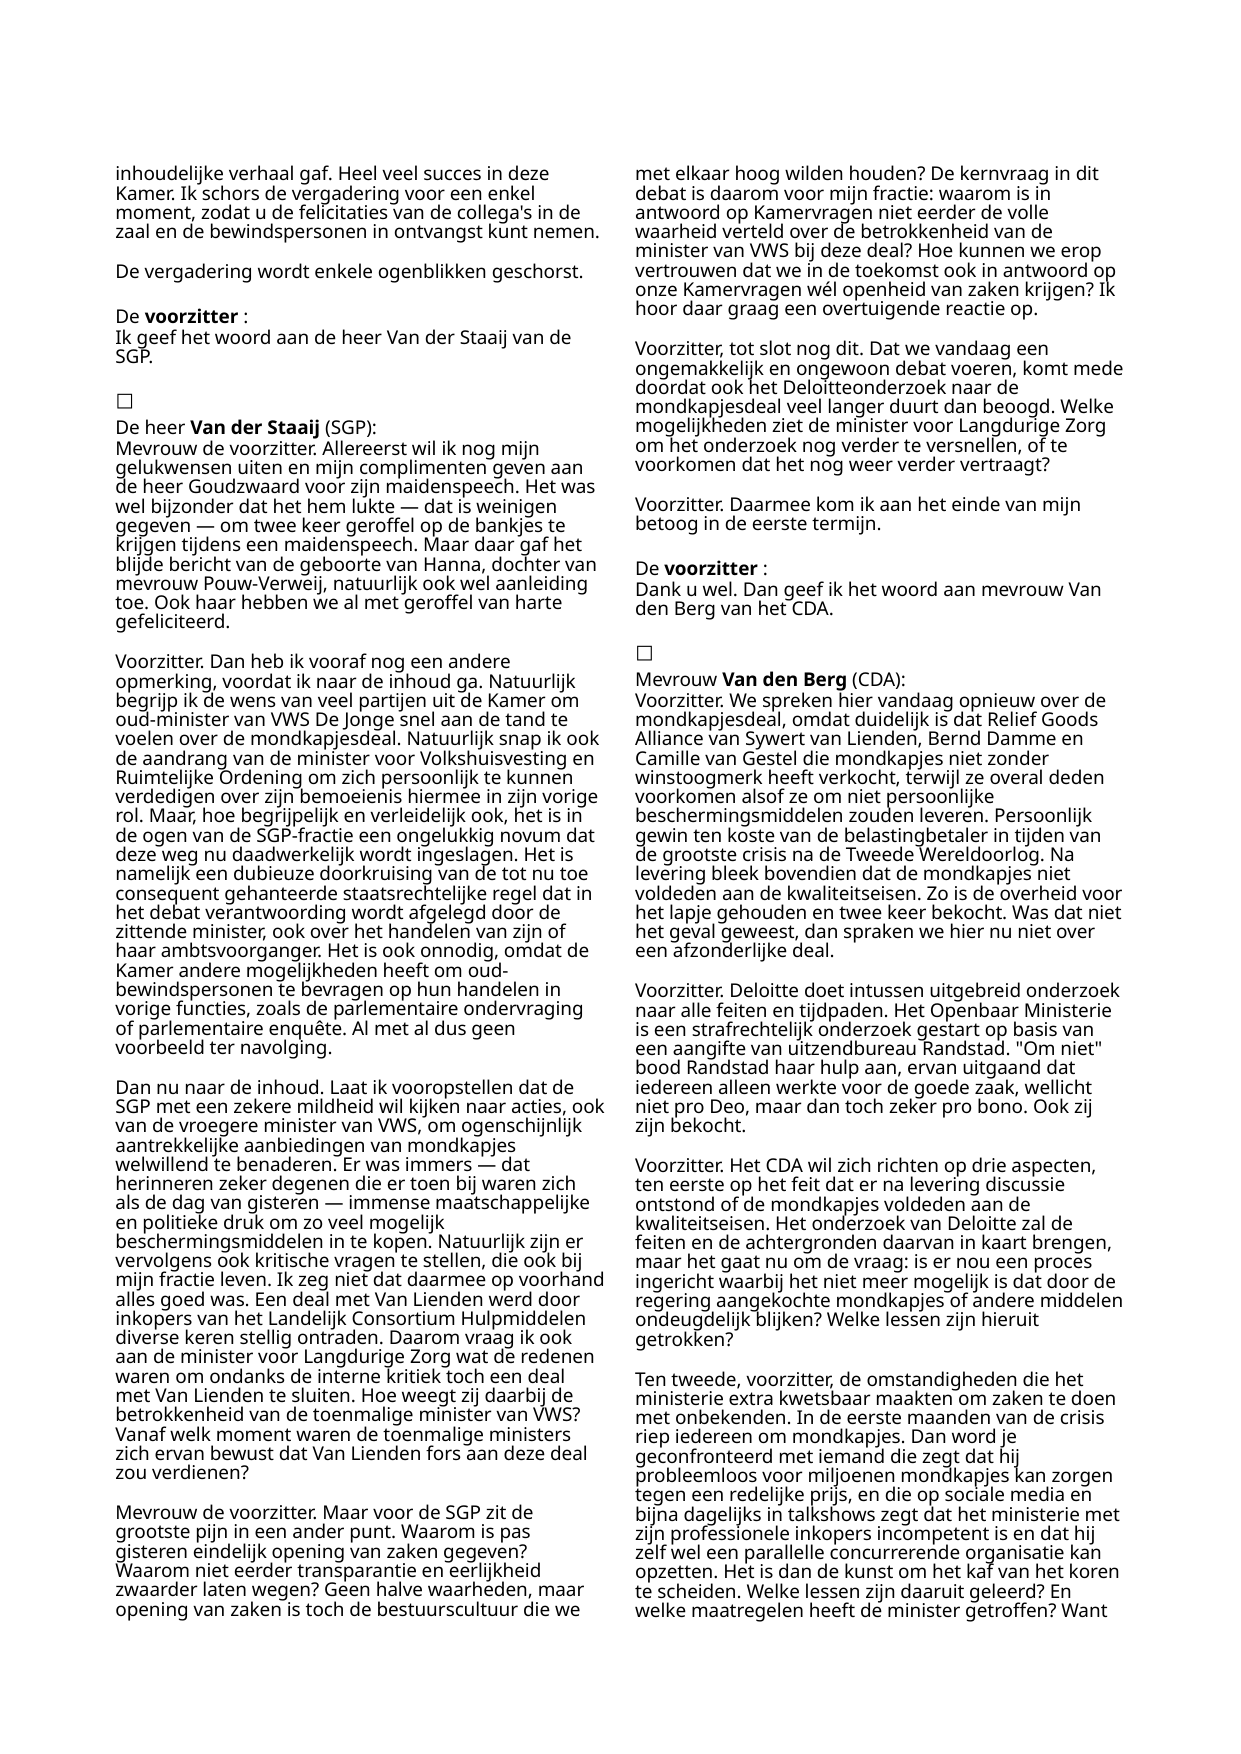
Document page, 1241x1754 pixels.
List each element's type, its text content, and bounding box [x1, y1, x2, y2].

text ⬜ [635, 640, 1125, 666]
text De heer Van der Staaij (SGP): [115, 414, 605, 440]
text Voorzitter. We spreken hier vandaag opnieuw over de mondkapjesdeal, omdat duidelijk is dat Relief Goods Alliance van Sywert van Lienden, Bernd Damme en Camille van Gestel die mondkapjes niet zonder winstoogmerk heeft verkocht, terwijl ze overal deden voorkomen alsof ze om niet persoonlijke beschermingsmiddelen zouden leveren. Persoonlijk gewin ten koste van de belastingbetaler in tijden van de grootste crisis na de Tweede Wereldoorlog. Na levering bleek bovendien dat de mondkapjes niet voldeden aan de kwaliteitseisen. Zo is de overheid voor het lapje gehouden en twee keer bekocht. Was dat niet het geval geweest, dan spraken we hier nu niet over een afzonderlijke deal. [635, 692, 1125, 962]
text Mevrouw de voorzitter. Maar voor de SGP zit de grootste pijn in een ander punt. Waarom is pas gisteren eindelijk opening van zaken gegeven? Waarom niet eerder transparantie en eerlijkheid zwaarder laten wegen? Geen halve waarheden, maar opening van zaken is toch de bestuurscultuur die we [115, 1504, 605, 1620]
text De voorzitter : [635, 555, 1125, 581]
text Dan nu naar de inhoud. Laat ik vooropstellen dat de SGP met een zekere mildheid wil kijken naar acties, ook van de vroegere minister van VWS, om ogenschijnlijk aantrekkelijke aanbiedingen van mondkapjes welwillend te benaderen. Er was immers — dat herinneren zeker degenen die er toen bij waren zich als de dag van gisteren — immense maatschappelijke en politieke druk om zo veel mogelijk beschermingsmiddelen in te kopen. Natuurlijk zijn er vervolgens ook kritische vragen te stellen, die ook bij mijn fractie leven. Ik zeg niet dat daarmee op voorhand alles goed was. Een deal met Van Lienden werd door inkopers van het Landelijk Consortium Hulpmiddelen diverse keren stellig ontraden. Daarom vraag ik ook aan de minister voor Langdurige Zorg wat de redenen waren om ondanks de interne kritiek toch een deal met Van Lienden te sluiten. Hoe weegt zij daarbij de betrokkenheid van de toenmalige minister van VWS? Vanaf welk moment waren de toenmalige ministers zich ervan bewust dat Van Lienden fors aan deze deal zou verdienen? [115, 1079, 605, 1483]
text Voorzitter. Dan heb ik vooraf nog een andere opmerking, voordat ik naar de inhoud ga. Natuurlijk begrijp ik de wens van veel partijen uit de Kamer om oud-minister van VWS De Jonge snel aan de tand te voelen over de mondkapjesdeal. Natuurlijk snap ik ook de aandrang van de minister voor Volkshuisvesting en Ruimtelijke Ordening om zich persoonlijk te kunnen verdedigen over zijn bemoeienis hiermee in zijn vorige rol. Maar, hoe begrijpelijk en verleidelijk ook, het is in de ogen van de SGP-fractie een ongelukkig novum dat deze weg nu daadwerkelijk wordt ingeslagen. Het is namelijk een dubieuze doorkruising van de tot nu toe consequent gehanteerde staatsrechtelijke regel dat in het debat verantwoording wordt afgelegd door de zittende minister, ook over het handelen van zijn of haar ambtsvoorganger. Het is ook onnodig, omdat de Kamer andere mogelijkheden heeft om oud-bewindspersonen te bevragen op hun handelen in vorige functies, zoals de parlementaire ondervraging of parlementaire enquête. Al met al dus geen voorbeeld ter navolging. [115, 653, 605, 1058]
text Voorzitter, tot slot nog dit. Dat we vandaag een ongemakkelijk en ongewoon debat voeren, komt mede doordat ook het Deloitteonderzoek naar de mondkapjesdeal veel langer duurt dan beoogd. Welke mogelijkheden ziet de minister voor Langdurige Zorg om het onderzoek nog verder te versnellen, of te voorkomen dat het nog weer verder vertraagt? [635, 340, 1125, 475]
text Mevrouw Van den Berg (CDA): [635, 666, 1125, 692]
text Voorzitter. Deloitte doet intussen uitgebreid onderzoek naar alle feiten en tijdpaden. Het Openbaar Ministerie is een strafrechtelijk onderzoek gestart op basis van een aangifte van uitzendbureau Randstad. "Om niet" bood Randstad haar hulp aan, ervan uitgaand dat iedereen alleen werkte voor de goede zaak, wellicht niet pro Deo, maar dan toch zeker pro bono. Ook zij zijn bekocht. [635, 982, 1125, 1136]
text Ten tweede, voorzitter, de omstandigheden die het ministerie extra kwetsbaar maakten om zaken te doen met onbekenden. In de eerste maanden van de crisis riep iedereen om mondkapjes. Dan word je geconfronteerd met iemand die zegt dat hij probleemloos voor miljoenen mondkapjes kan zorgen tegen een redelijke prijs, en die op sociale media en bijna dagelijks in talkshows zegt dat het ministerie met zijn professionele inkopers incompetent is en dat hij zelf wel een parallelle concurrerende organisatie kan opzetten. Het is dan de kunst om het kaf van het koren te scheiden. Welke lessen zijn daaruit geleerd? En welke maatregelen heeft de minister getroffen? Want [635, 1371, 1125, 1621]
text ⬜ [115, 388, 605, 414]
text Mevrouw de voorzitter. Allereerst wil ik nog mijn gelukwensen uiten en mijn complimenten geven aan de heer Goudzwaard voor zijn maidenspeech. Het was wel bijzonder dat het hem lukte — dat is weinigen gegeven — om twee keer geroffel op de bankjes te krijgen tijdens een maidenspeech. Maar daar gaf het blijde bericht van de geboorte van Hanna, dochter van mevrouw Pouw-Verweij, natuurlijk ook wel aanleiding toe. Ook haar hebben we al met geroffel van harte gefeliciteerd. [115, 440, 605, 633]
text Voorzitter. Daarmee kom ik aan het einde van mijn betoog in de eerste termijn. [635, 496, 1125, 534]
text met elkaar hoog wilden houden? De kernvraag in dit debat is daarom voor mijn fractie: waarom is in antwoord op Kamervragen niet eerder de volle waarheid verteld over de betrokkenheid van de minister van VWS bij deze deal? Hoe kunnen we erop vertrouwen dat we in de toekomst ook in antwoord op onze Kamervragen wél openheid van zaken krijgen? Ik hoor daar graag een overtuigende reactie op. [635, 165, 1125, 319]
text Voorzitter. Het CDA wil zich richten op drie aspecten, ten eerste op het feit dat er na levering discussie ontstond of de mondkapjes voldeden aan de kwaliteitseisen. Het onderzoek van Deloitte zal de feiten en de achtergronden daarvan in kaart brengen, maar het gaat nu om de vraag: is er nou een proces ingericht waarbij het niet meer mogelijk is dat door de regering aangekochte mondkapjes of andere middelen ondeugdelijk blijken? Welke lessen zijn hieruit getrokken? [635, 1157, 1125, 1350]
text De voorzitter : [115, 303, 605, 329]
text inhoudelijke verhaal gaf. Heel veel succes in deze Kamer. Ik schors de vergadering voor een enkel moment, zodat u de felicitaties van de collega's in de zaal en de bewindspersonen in ontvangst kunt nemen. [115, 165, 605, 242]
text De vergadering wordt enkele ogenblikken geschorst. [115, 263, 605, 282]
text Ik geef het woord aan de heer Van der Staaij van de SGP. [115, 329, 605, 368]
text Dank u wel. Dan geef ik het woord aan mevrouw Van den Berg van het CDA. [635, 581, 1125, 619]
